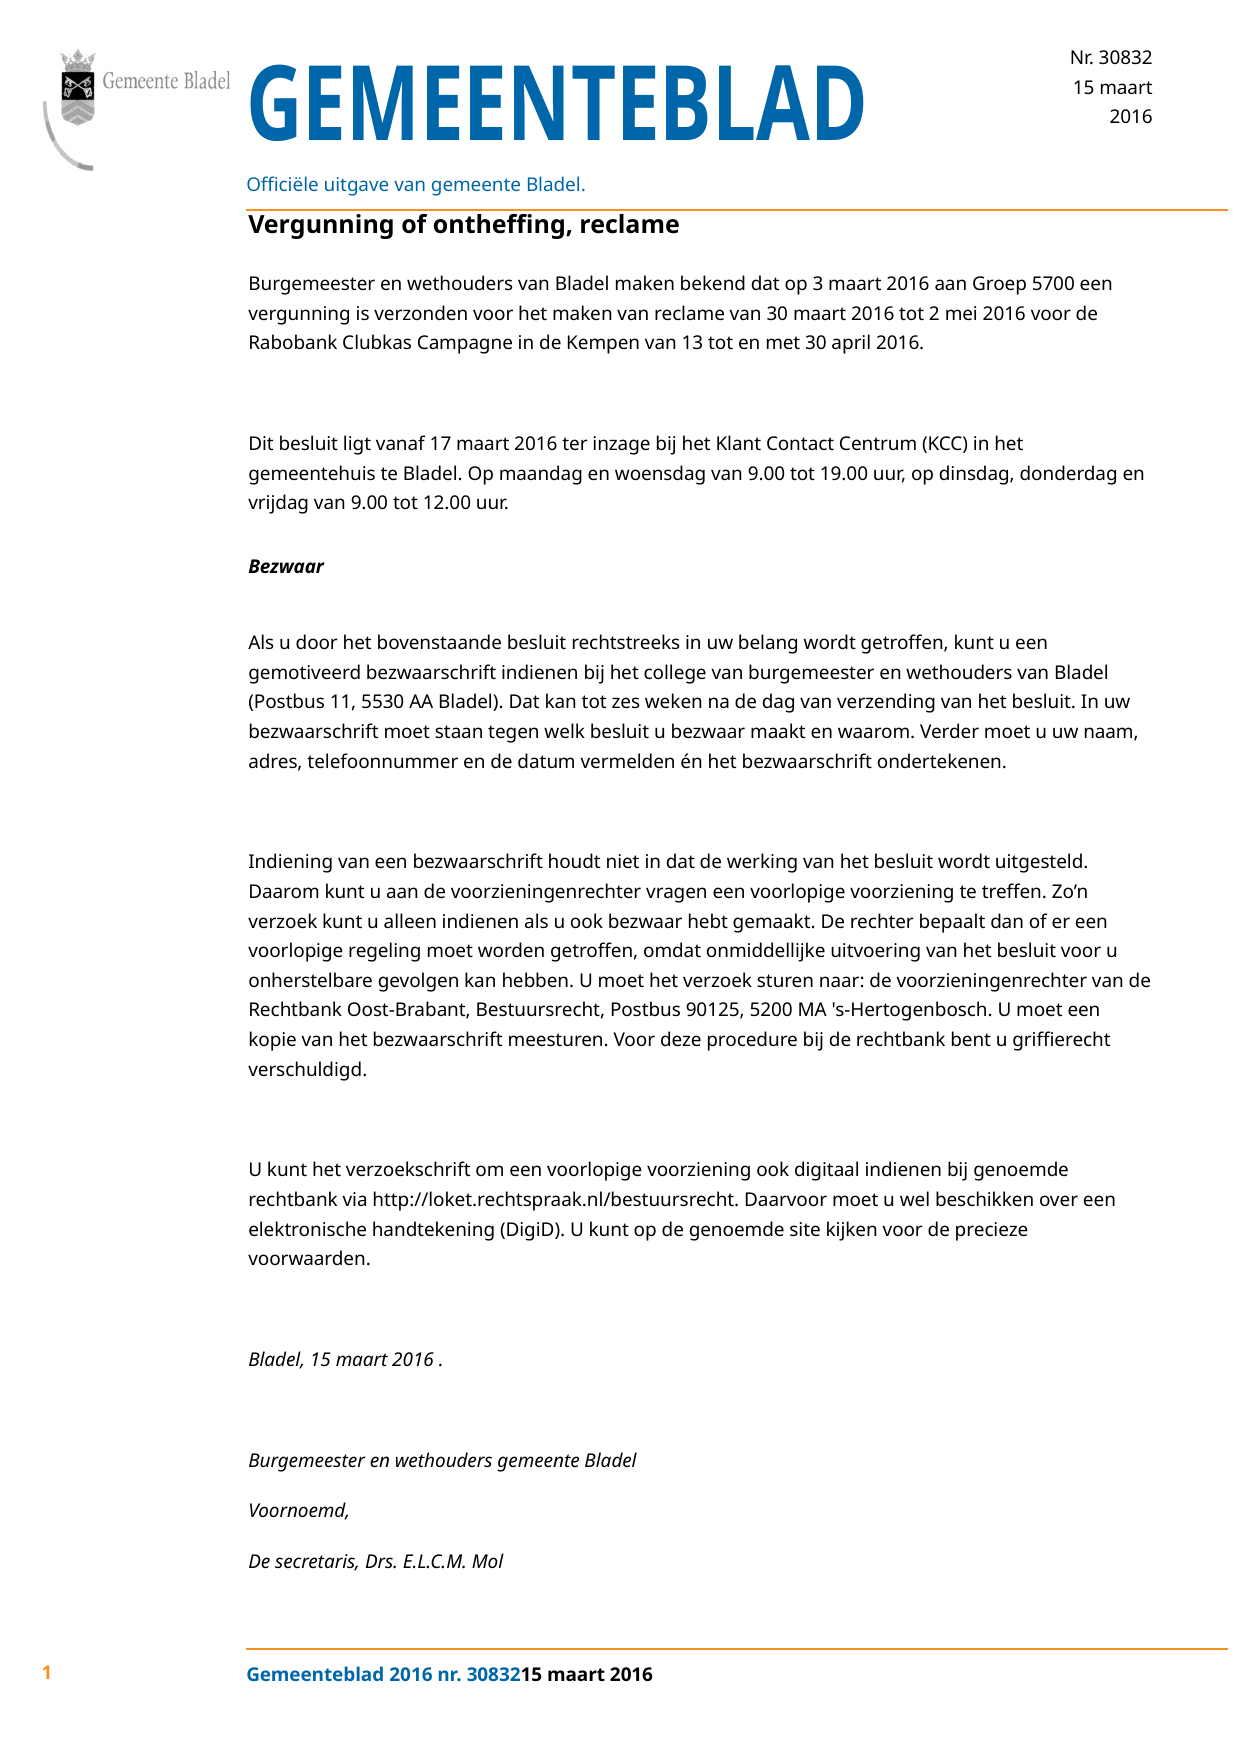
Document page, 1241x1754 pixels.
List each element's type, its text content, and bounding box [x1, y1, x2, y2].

text Voornoemd, [248, 1497, 1152, 1523]
text Burgemeester en wethouders gemeente Bladel [248, 1447, 1152, 1473]
text De secretaris, Drs. E.L.C.M. Mol [248, 1548, 1152, 1574]
text Bezwaar [248, 553, 1152, 579]
text U kunt het verzoekschrift om een voorlopige voorziening ook digitaal indienen bij genoemde rechtbank via http://loket.rechtspraak.nl/bestuursrecht. Daarvoor moet u wel beschikken over een elektronische handtekening (DigiD). U kunt op de genoemde site kijken voor de precieze voorwaarden. [248, 1157, 1152, 1271]
text Indiening van een bezwaarschrift houdt niet in dat de werking van het besluit wordt uitgesteld. Daarom kunt u aan de voorzieningenrechter vragen een voorlopige voorziening te treffen. Zo’n verzoek kunt u alleen indienen als u ook bezwaar hebt gemaakt. De rechter bepaalt dan of er een voorlopige regeling moet worden getroffen, omdat onmiddellijke uitvoering van het besluit voor u onherstelbare gevolgen kan hebben. U moet het verzoek sturen naar: de voorzieningenrechter van de Rechtbank Oost-Brabant, Bestuursrecht, Postbus 90125, 5200 MA 's-Hertogenbosch. U moet een kopie van het bezwaarschrift meesturen. Voor deze procedure bij de rechtbank bent u griffierecht verschuldigd. [248, 849, 1152, 1082]
text Bladel, 15 maart 2016 . [248, 1346, 1152, 1372]
text Dit besluit ligt vanaf 17 maart 2016 ter inzage bij het Klant Contact Centrum (KCC) in het gemeentehuis te Bladel. Op maandag en woensdag van 9.00 tot 19.00 uur, op dinsdag, donderdag en vrijdag van 9.00 tot 12.00 uur. [248, 430, 1152, 515]
picture [41, 47, 231, 172]
text Vergunning of ontheffing, reclame [248, 211, 1152, 241]
text Als u door het bovenstaande besluit rechtstreeks in uw belang wordt getroffen, kunt u een gemotiveerd bezwaarschrift indienen bij het college van burgemeester en wethouders van Bladel (Postbus 11, 5530 AA Bladel). Dat kan tot zes weken na de dag van verzending van het besluit. In uw bezwaarschrift moet staan tegen welk besluit u bezwaar maakt en waarom. Verder moet u uw naam, adres, telefoonnummer en de datum vermelden én het bezwaarschrift ondertekenen. [248, 629, 1152, 774]
text Burgemeester en wethouders van Bladel maken bekend dat op 3 maart 2016 aan Groep 5700 een vergunning is verzonden voor het maken van reclame van 30 maart 2016 tot 2 mei 2016 voor de Rabobank Clubkas Campagne in de Kempen van 13 tot en met 30 april 2016. [248, 270, 1152, 355]
